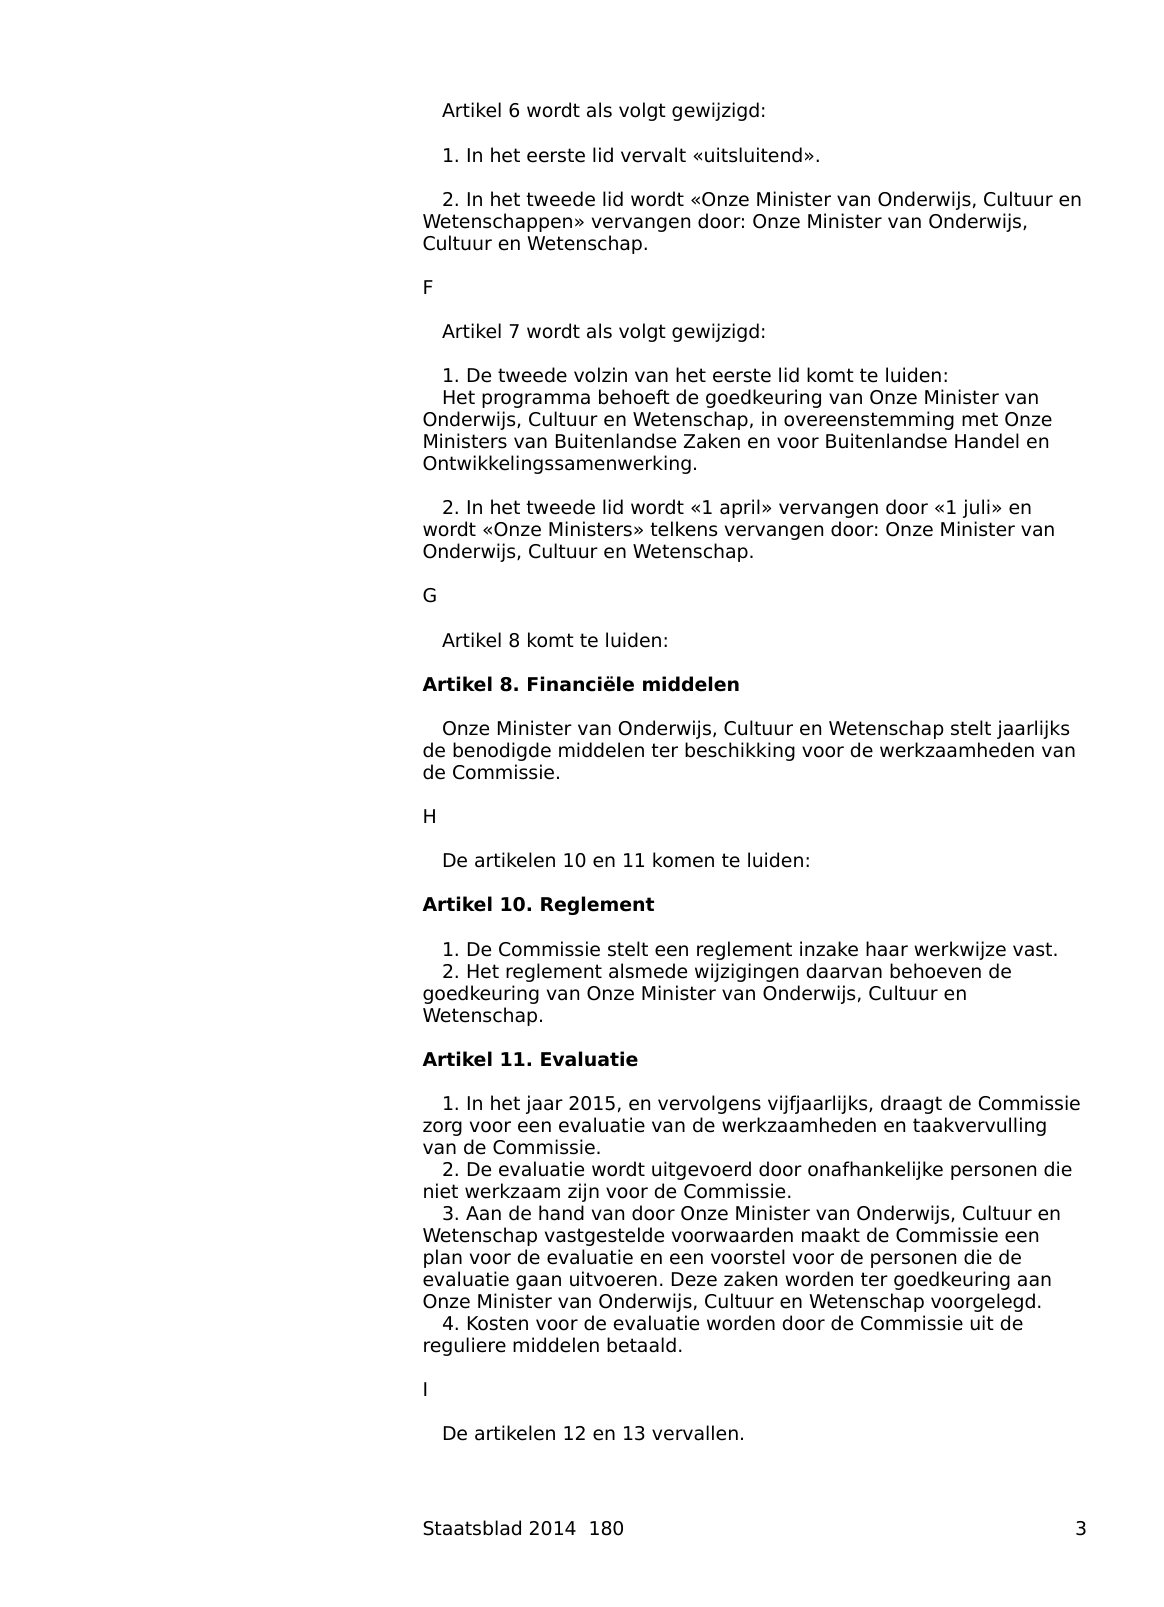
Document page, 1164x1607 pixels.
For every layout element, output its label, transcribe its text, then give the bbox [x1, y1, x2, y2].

subtitle Artikel 10. Reglement [422, 894, 1087, 916]
subtitle Artikel 11. Evaluatie [422, 1049, 1087, 1071]
text Artikel 7 wordt als volgt gewijzigd: [422, 321, 1087, 343]
text De artikelen 12 en 13 vervallen. [422, 1423, 1087, 1445]
text Artikel 6 wordt als volgt gewijzigd: [422, 100, 1087, 122]
text Onze Minister van Onderwijs, Cultuur en Wetenschap stelt jaarlijks de benodigde middelen ter beschikking voor de werkzaamheden van de Commissie. [422, 718, 1087, 784]
text 2. De evaluatie wordt uitgevoerd door onafhankelijke personen die niet werkzaam zijn voor de Commissie. [422, 1159, 1087, 1203]
text De artikelen 10 en 11 komen te luiden: [422, 850, 1087, 872]
text 1. In het jaar 2015, en vervolgens vijfjaarlijks, draagt de Commissie zorg voor een evaluatie van de werkzaamheden en taakvervulling van de Commissie. [422, 1093, 1087, 1159]
text 1. De Commissie stelt een reglement inzake haar werkwijze vast. [422, 938, 1087, 961]
text H [422, 806, 1087, 828]
text 2. Het reglement alsmede wijzigingen daarvan behoeven de goedkeuring van Onze Minister van Onderwijs, Cultuur en Wetenschap. [422, 961, 1087, 1026]
text 1. De tweede volzin van het eerste lid komt te luiden: [422, 365, 1087, 387]
text Artikel 8 komt te luiden: [422, 629, 1087, 652]
text 3. Aan de hand van door Onze Minister van Onderwijs, Cultuur en Wetenschap vastgestelde voorwaarden maakt de Commissie een plan voor de evaluatie en een voorstel voor de personen die de evaluatie gaan uitvoeren. Deze zaken worden ter goedkeuring aan Onze Minister van Onderwijs, Cultuur en Wetenschap voorgelegd. [422, 1203, 1087, 1313]
text 2. In het tweede lid wordt «1 april» vervangen door «1 juli» en wordt «Onze Ministers» telkens vervangen door: Onze Minister van Onderwijs, Cultuur en Wetenschap. [422, 497, 1087, 563]
text 1. In het eerste lid vervalt «uitsluitend». [422, 144, 1087, 167]
text G [422, 585, 1087, 607]
text I [422, 1379, 1087, 1401]
text 2. In het tweede lid wordt «Onze Minister van Onderwijs, Cultuur en Wetenschappen» vervangen door: Onze Minister van Onderwijs, Cultuur en Wetenschap. [422, 189, 1087, 255]
text Het programma behoeft de goedkeuring van Onze Minister van Onderwijs, Cultuur en Wetenschap, in overeenstemming met Onze Ministers van Buitenlandse Zaken en voor Buitenlandse Handel en Ontwikkelingssamenwerking. [422, 387, 1087, 475]
text F [422, 277, 1087, 299]
text 4. Kosten voor de evaluatie worden door de Commissie uit de reguliere middelen betaald. [422, 1313, 1087, 1357]
subtitle Artikel 8. Financiële middelen [422, 674, 1087, 696]
